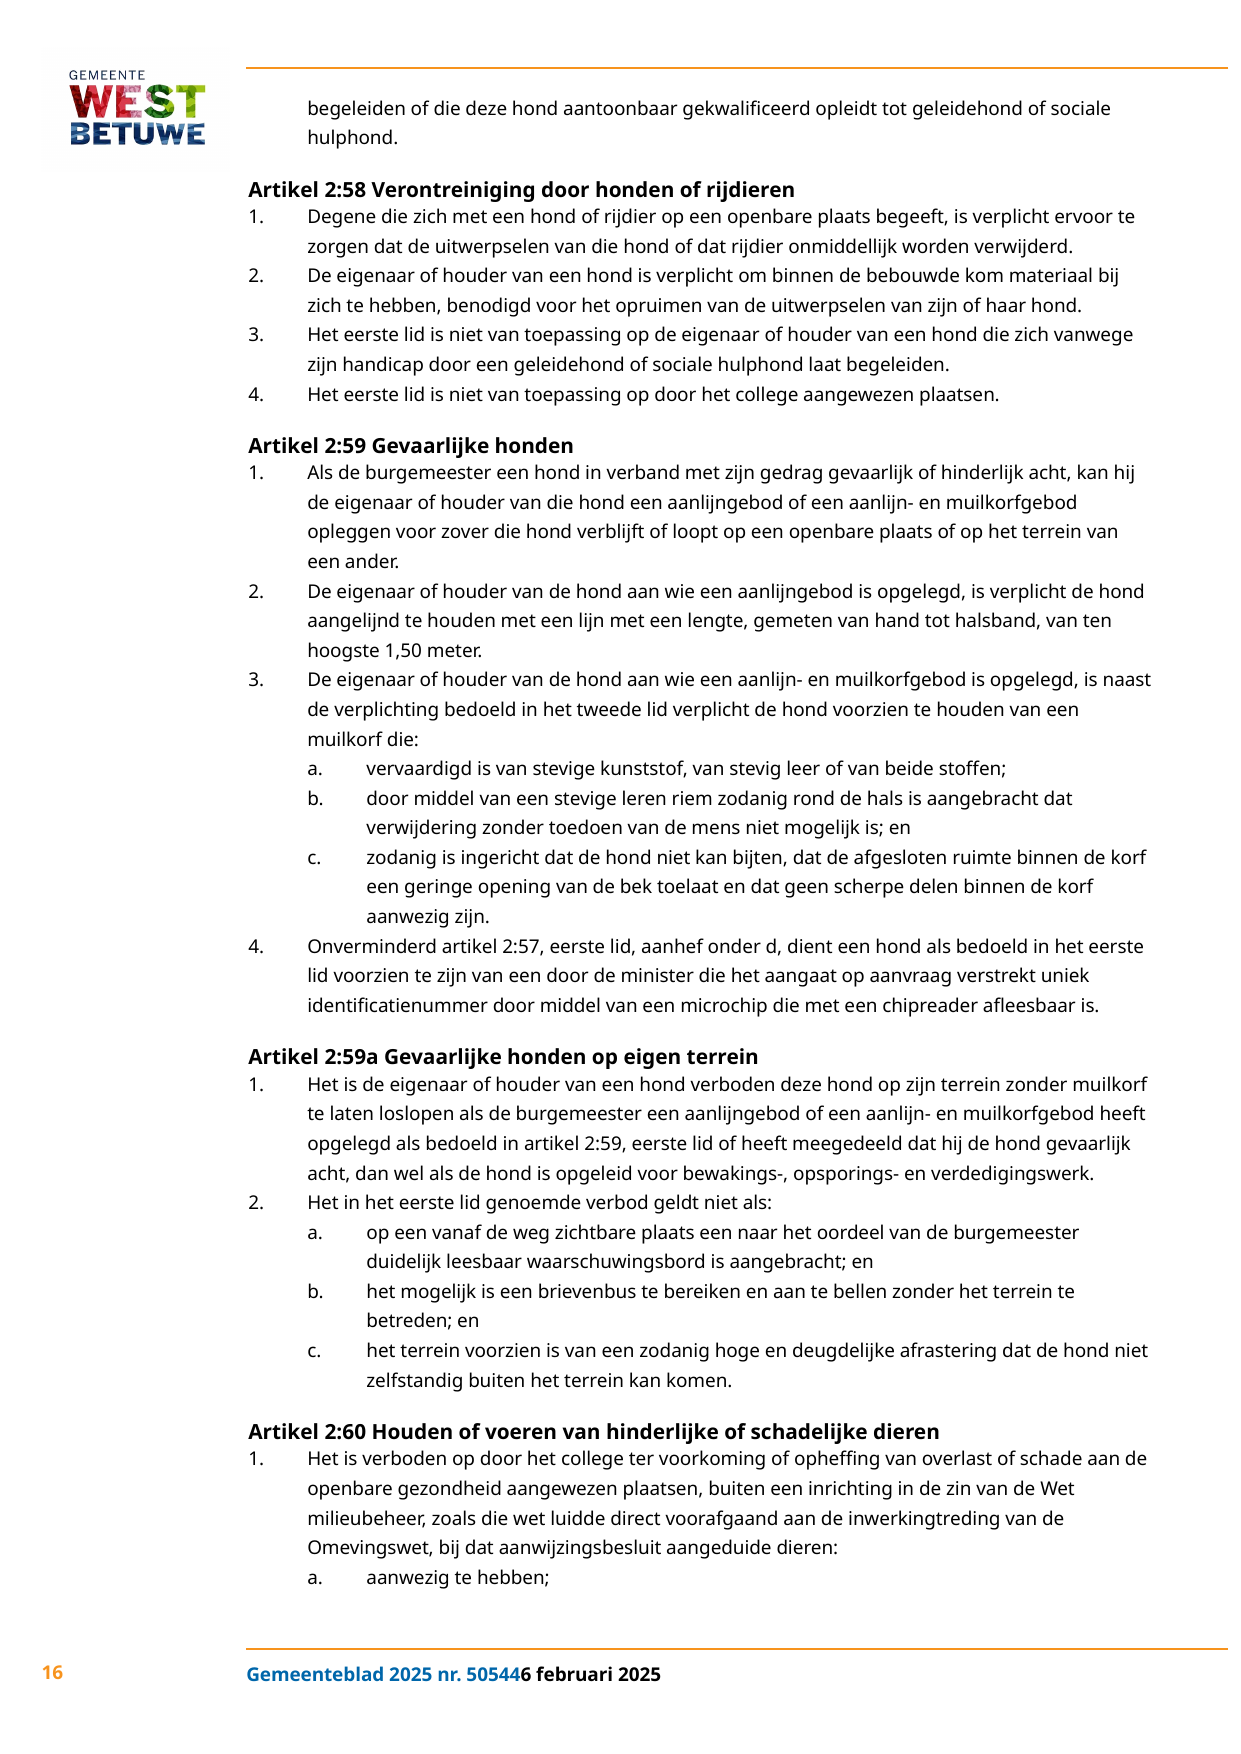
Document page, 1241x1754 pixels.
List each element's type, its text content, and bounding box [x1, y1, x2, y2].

list Als de burgemeester een hond in verband met zijn gedrag gevaarlijk of hinderlijk acht, kan hij de eigenaar of houder van die hond een aanlijngebod of een aanlijn- en muilkorfgebod opleggen voor zover die hond verblijft of loopt op een openbare plaats of op het terrein van een ander. [248, 459, 1152, 574]
list Het is verboden op door het college ter voorkoming of opheffing van overlast of schade aan de openbare gezondheid aangewezen plaatsen, buiten een inrichting in de zin van de Wet milieubeheer, zoals die wet luidde direct voorafgaand aan de inwerkingtreding van de Omevingswet, bij dat aanwijzingsbesluit aangeduide dieren: [248, 1446, 1152, 1560]
list zodanig is ingericht dat de hond niet kan bijten, dat de afgesloten ruimte binnen de korf een geringe opening van de bek toelaat en dat geen scherpe delen binnen de korf aanwezig zijn. [307, 844, 1152, 929]
list begeleiden of die deze hond aantoonbaar gekwalificeerd opleidt tot geleidehond of sociale hulphond. [248, 95, 1152, 150]
list Degene die zich met een hond of rijdier op een openbare plaats begeeft, is verplicht ervoor te zorgen dat de uitwerpselen van die hond of dat rijdier onmiddellijk worden verwijderd. [248, 203, 1152, 258]
text Artikel 2:60 Houden of voeren van hinderlijke of schadelijke dieren [248, 1417, 1152, 1446]
list De eigenaar of houder van een hond is verplicht om binnen de bebouwde kom materiaal bij zich te hebben, benodigd voor het opruimen van de uitwerpselen van zijn of haar hond. [248, 262, 1152, 318]
list De eigenaar of houder van de hond aan wie een aanlijn- en muilkorfgebod is opgelegd, is naast de verplichting bedoeld in het tweede lid verplicht de hond voorzien te houden van een muilkorf die: [248, 667, 1152, 752]
text Artikel 2:59a Gevaarlijke honden op eigen terrein [248, 1042, 1152, 1071]
text Artikel 2:59 Gevaarlijke honden [248, 431, 1152, 459]
list het mogelijk is een brievenbus te bereiken en aan te bellen zonder het terrein te betreden; en [307, 1278, 1152, 1333]
list De eigenaar of houder van de hond aan wie een aanlijngebod is opgelegd, is verplicht de hond aangelijnd te houden met een lijn met een lengte, gemeten van hand tot halsband, van ten hoogste 1,50 meter. [248, 578, 1152, 663]
list door middel van een stevige leren riem zodanig rond de hals is aangebracht dat verwijdering zonder toedoen van de mens niet mogelijk is; en [307, 785, 1152, 840]
list Onverminderd artikel 2:57, eerste lid, aanhef onder d, dient een hond als bedoeld in het eerste lid voorzien te zijn van een door de minister die het aangaat op aanvraag verstrekt uniek identificatienummer door middel van een microchip die met een chipreader afleesbaar is. [248, 933, 1152, 1018]
list Het eerste lid is niet van toepassing op de eigenaar of houder van een hond die zich vanwege zijn handicap door een geleidehond of sociale hulphond laat begeleiden. [248, 322, 1152, 377]
picture [41, 47, 231, 172]
list Het eerste lid is niet van toepassing op door het college aangewezen plaatsen. [248, 381, 1152, 406]
list het terrein voorzien is van een zodanig hoge en deugdelijke afrastering dat de hond niet zelfstandig buiten het terrein kan komen. [307, 1337, 1152, 1392]
list Het in het eerste lid genoemde verbod geldt niet als: [248, 1189, 1152, 1215]
list aanwezig te hebben; [307, 1564, 1152, 1590]
list Het is de eigenaar of houder van een hond verboden deze hond op zijn terrein zonder muilkorf te laten loslopen als de burgemeester een aanlijngebod of een aanlijn- en muilkorfgebod heeft opgelegd als bedoeld in artikel 2:59, eerste lid of heeft meegedeeld dat hij de hond gevaarlijk acht, dan wel als de hond is opgeleid voor bewakings-, opsporings- en verdedigingswerk. [248, 1071, 1152, 1185]
text Artikel 2:58 Verontreiniging door honden of rijdieren [248, 175, 1152, 203]
list op een vanaf de weg zichtbare plaats een naar het oordeel van de burgemeester duidelijk leesbaar waarschuwingsbord is aangebracht; en [307, 1219, 1152, 1274]
list vervaardigd is van stevige kunststof, van stevig leer of van beide stoffen; [307, 755, 1152, 781]
